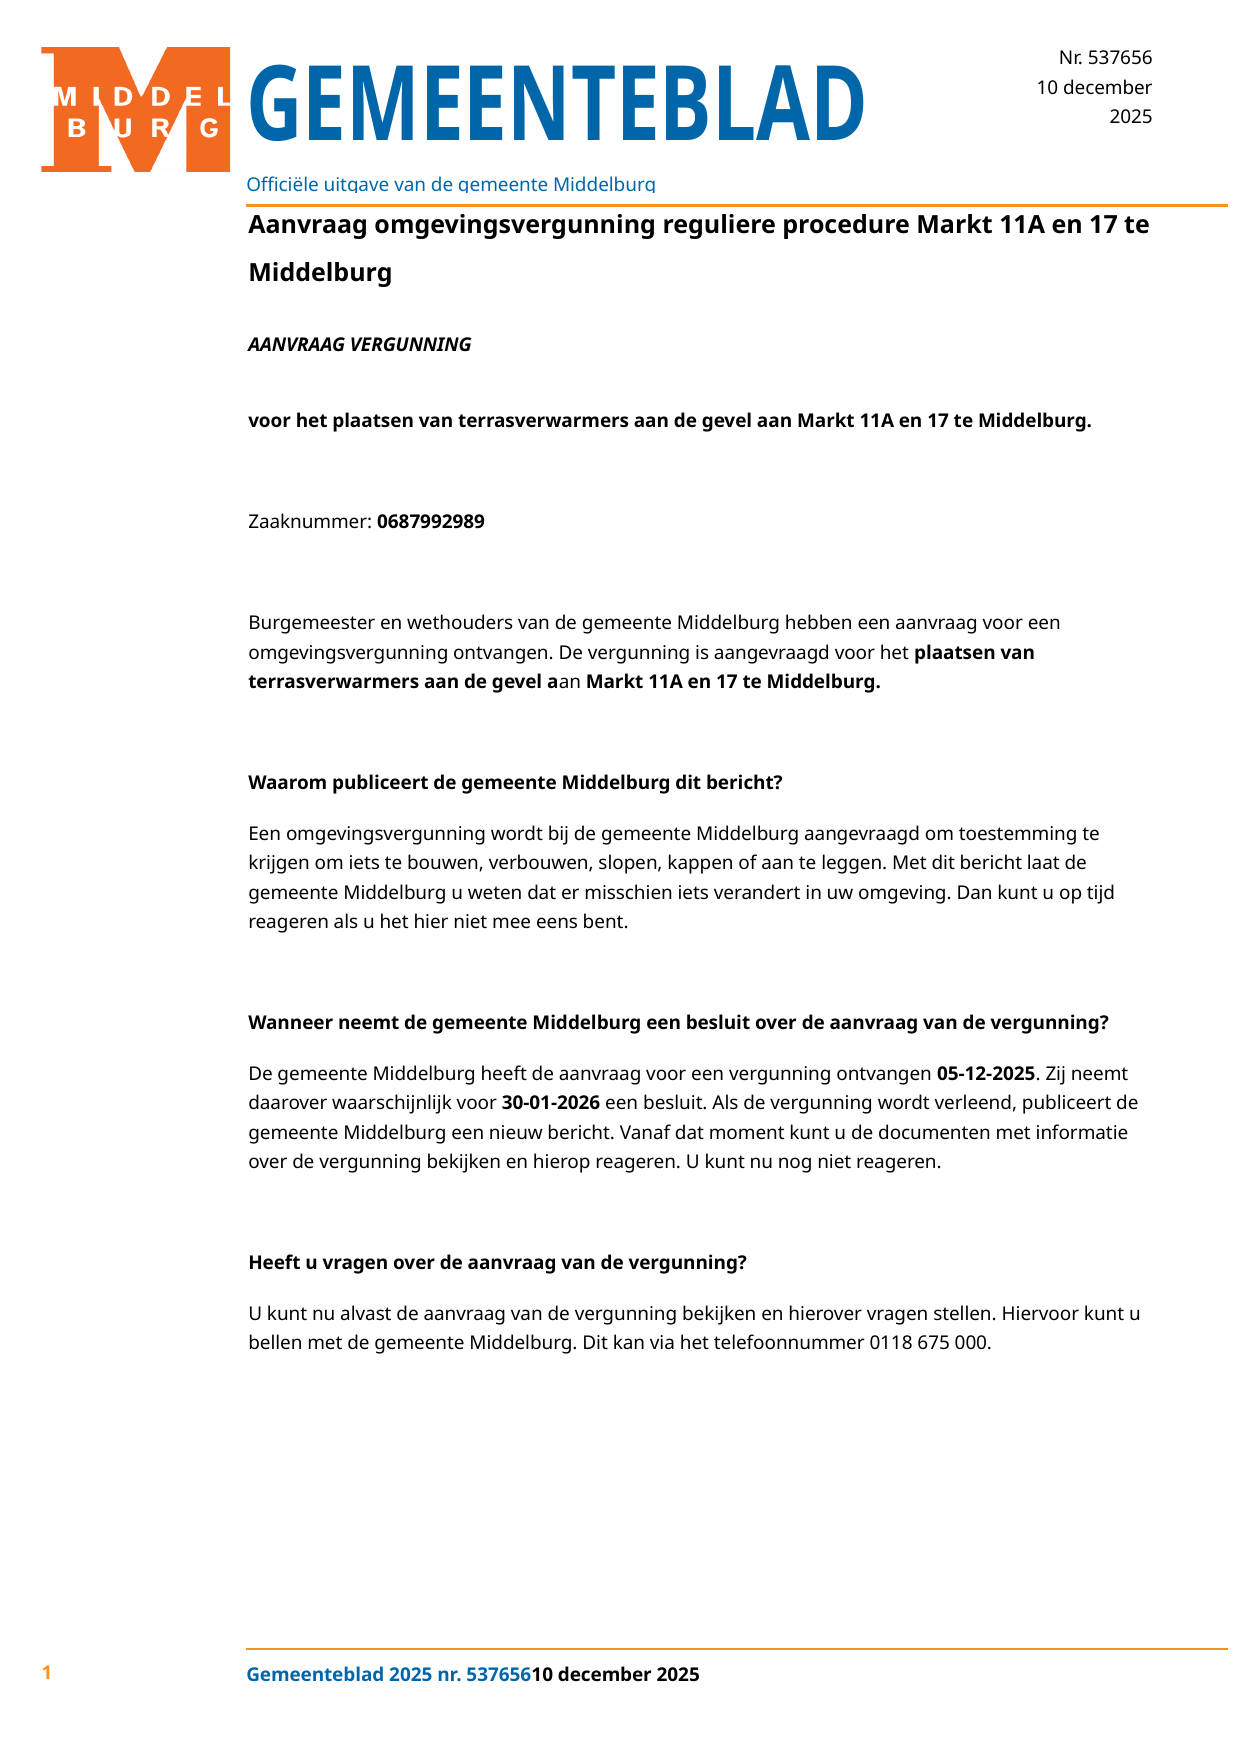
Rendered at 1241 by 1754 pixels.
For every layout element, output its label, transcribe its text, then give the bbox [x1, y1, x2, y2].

text Zaaknummer: 0687992989 [248, 508, 1152, 534]
text De gemeente Middelburg heeft de aanvraag voor een vergunning ontvangen 05-12-2025. Zij neemt daarover waarschijnlijk voor 30-01-2026 een besluit. Als de vergunning wordt verleend, publiceert de gemeente Middelburg een nieuw bericht. Vanaf dat moment kunt u de documenten met informatie over de vergunning bekijken en hierop reageren. U kunt nu nog niet reageren. [248, 1060, 1152, 1174]
text Een omgevingsvergunning wordt bij de gemeente Middelburg aangevraagd om toestemming te krijgen om iets te bouwen, verbouwen, slopen, kappen of aan te leggen. Met dit bericht laat de gemeente Middelburg u weten dat er misschien iets verandert in uw omgeving. Dan kunt u op tijd reageren als u het hier niet mee eens bent. [248, 820, 1152, 934]
text Waarom publiceert de gemeente Middelburg dit bericht? [248, 769, 1152, 795]
text U kunt nu alvast de aanvraag van de vergunning bekijken en hierover vragen stellen. Hiervoor kunt u bellen met de gemeente Middelburg. Dit kan via het telefoonnummer 0118 675 000. [248, 1300, 1152, 1355]
text Heeft u vragen over de aanvraag van de vergunning? [248, 1249, 1152, 1275]
picture [41, 47, 231, 172]
text Wanneer neemt de gemeente Middelburg een besluit over de aanvraag van de vergunning? [248, 1009, 1152, 1035]
text AANVRAAG VERGUNNING [248, 331, 1152, 357]
text Burgemeester en wethouders van de gemeente Middelburg hebben een aanvraag voor een omgevingsvergunning ontvangen. De vergunning is aangevraagd voor het plaatsen van terrasverwarmers aan de gevel aan Markt 11A en 17 te Middelburg. [248, 609, 1152, 694]
text voor het plaatsen van terrasverwarmers aan de gevel aan Markt 11A en 17 te Middelburg. [248, 408, 1152, 433]
text Aanvraag omgevingsvergunning reguliere procedure Markt 11A en 17 te Middelburg [248, 207, 1152, 288]
